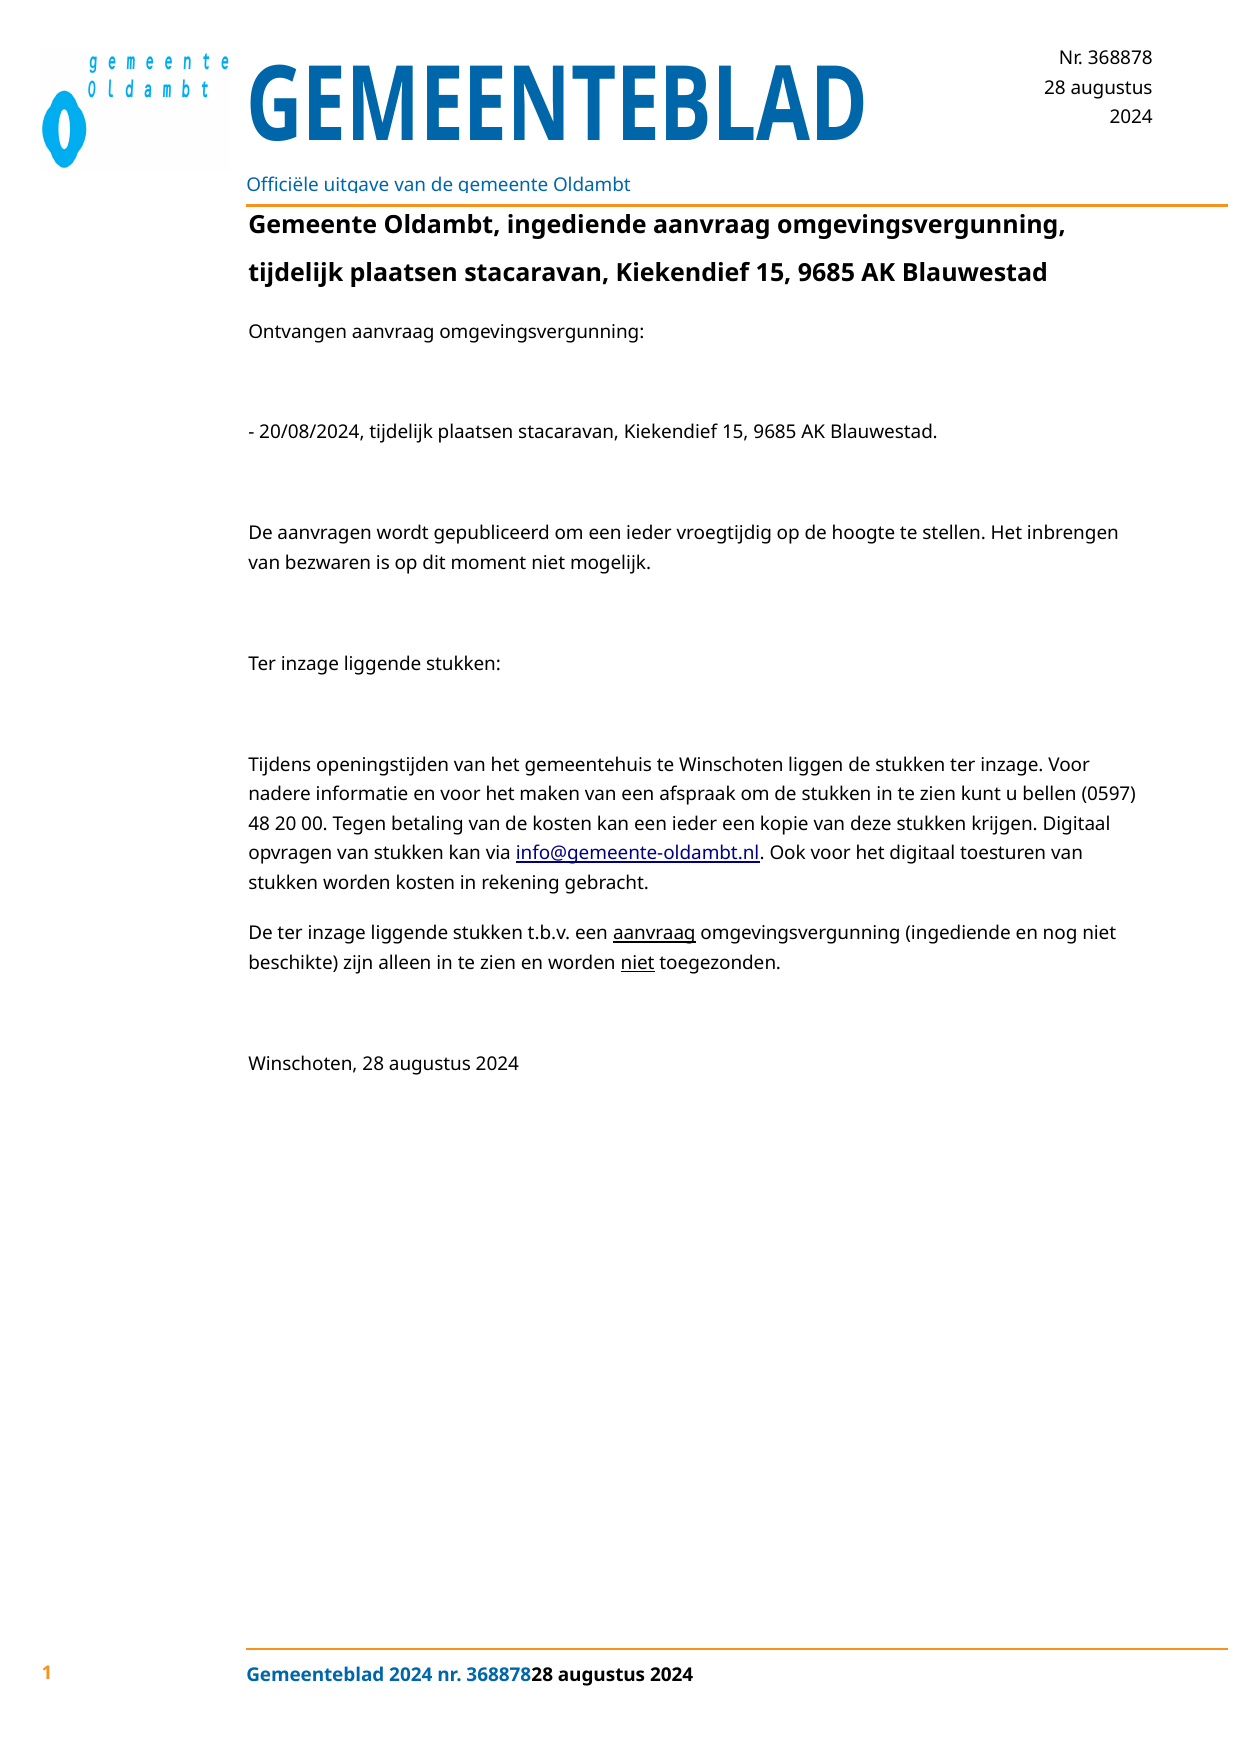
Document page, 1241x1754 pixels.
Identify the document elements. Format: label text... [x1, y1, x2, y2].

text Ter inzage liggende stukken: [248, 650, 1152, 676]
text Gemeente Oldambt, ingediende aanvraag omgevingsvergunning, tijdelijk plaatsen stacaravan, Kiekendief 15, 9685 AK Blauwestad [248, 207, 1152, 288]
text De aanvragen wordt gepubliceerd om een ieder vroegtijdig op de hoogte te stellen. Het inbrengen van bezwaren is op dit moment niet mogelijk. [248, 519, 1152, 575]
picture [41, 47, 231, 172]
text De ter inzage liggende stukken t.b.v. een aanvraag omgevingsvergunning (ingediende en nog niet beschikte) zijn alleen in te zien en worden niet toegezonden. [248, 919, 1152, 975]
text Tijdens openingstijden van het gemeentehuis te Winschoten liggen de stukken ter inzage. Voor nadere informatie en voor het maken van een afspraak om de stukken in te zien kunt u bellen (0597) 48 20 00. Tegen betaling van de kosten kan een ieder een kopie van deze stukken krijgen. Digitaal opvragen van stukken kan via info@gemeente-oldambt.nl. Ook voor het digitaal toesturen van stukken worden kosten in rekening gebracht. [248, 751, 1152, 895]
text Ontvangen aanvraag omgevingsvergunning: [248, 318, 1152, 344]
text Winschoten, 28 augustus 2024 [248, 1050, 1152, 1076]
text - 20/08/2024, tijdelijk plaatsen stacaravan, Kiekendief 15, 9685 AK Blauwestad. [248, 419, 1152, 444]
